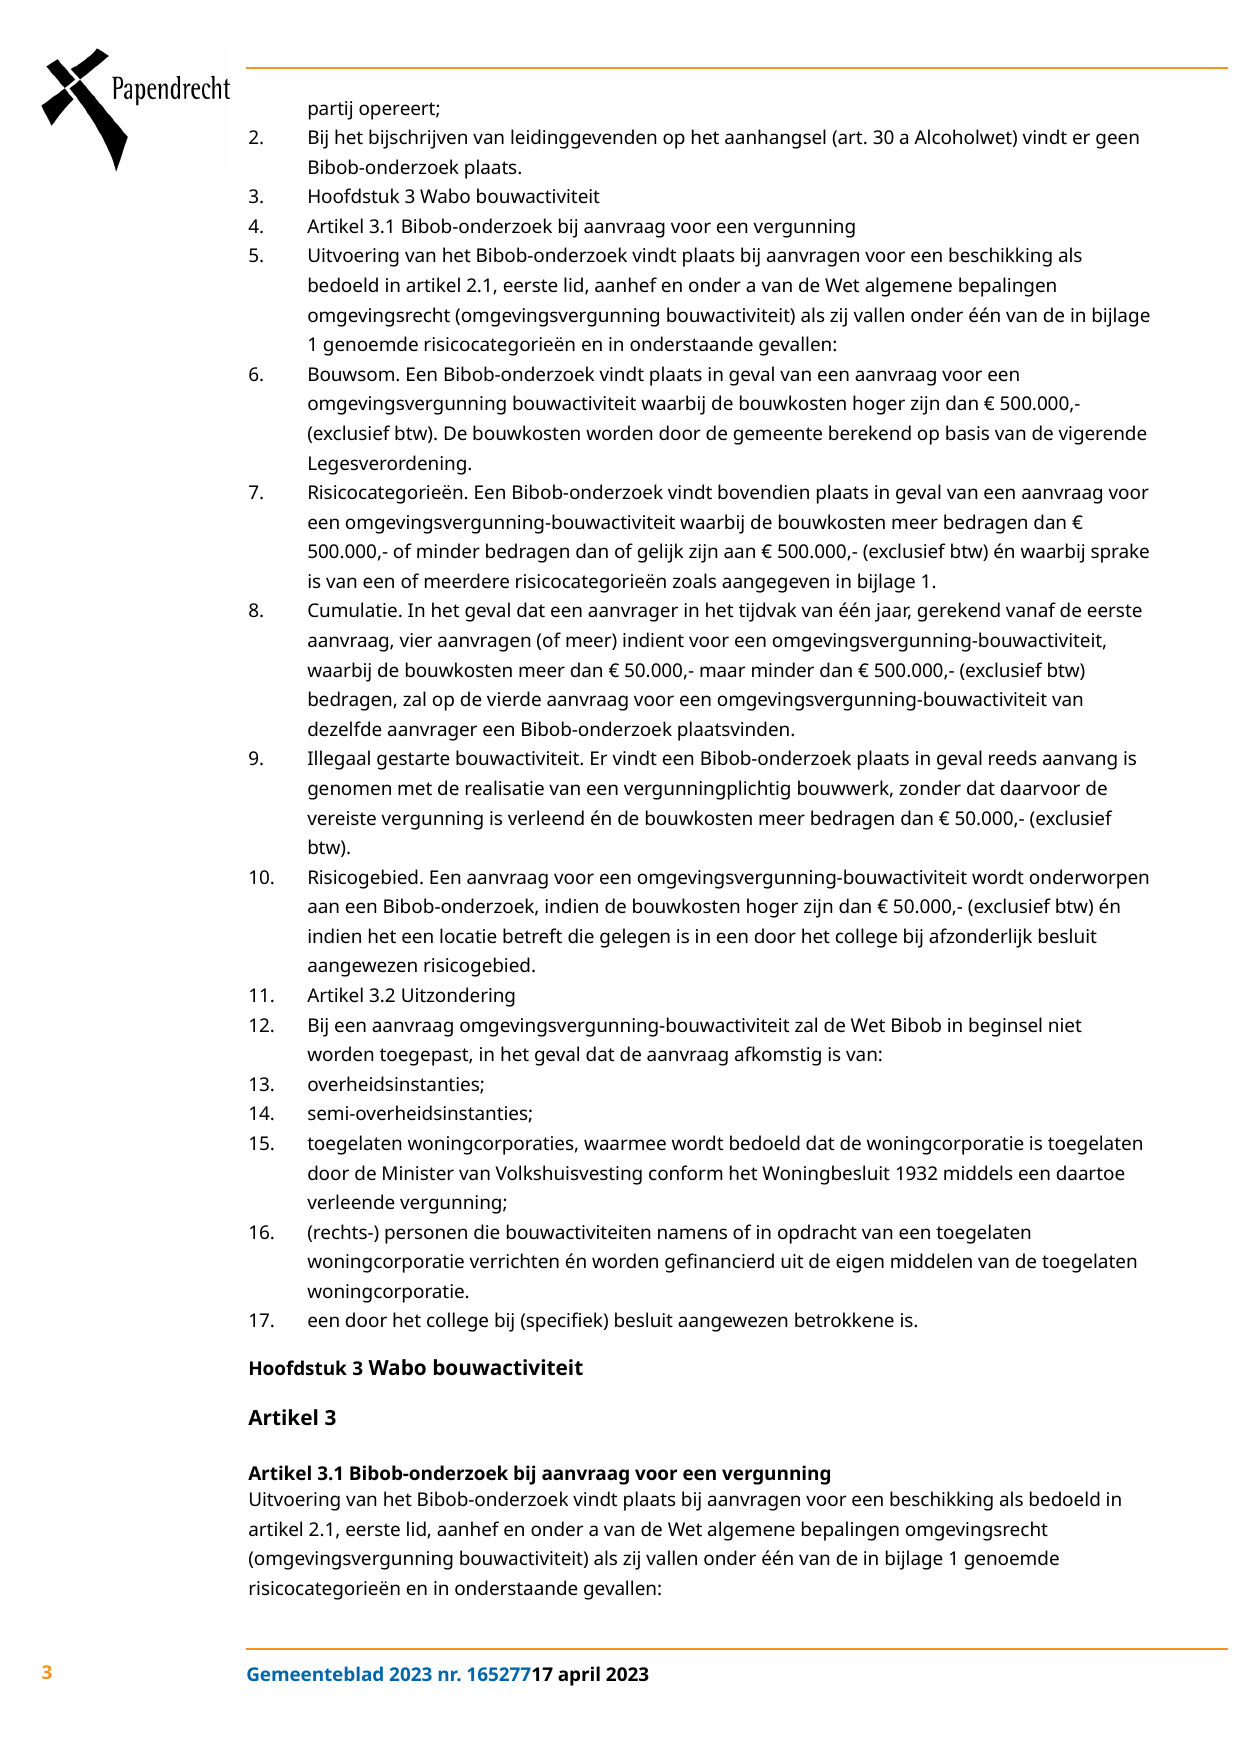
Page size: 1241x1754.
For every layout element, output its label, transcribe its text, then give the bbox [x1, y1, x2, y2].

list overheidsinstanties; [248, 1071, 1152, 1097]
list Artikel 3.1 Bibob-onderzoek bij aanvraag voor een vergunning [248, 213, 1152, 239]
list Risicocategorieën. Een Bibob-onderzoek vindt bovendien plaats in geval van een aanvraag voor een omgevingsvergunning-bouwactiviteit waarbij de bouwkosten meer bedragen dan € 500.000,- of minder bedragen dan of gelijk zijn aan € 500.000,- (exclusief btw) én waarbij sprake is van een of meerdere risicocategorieën zoals aangegeven in bijlage 1. [248, 479, 1152, 594]
list Hoofdstuk 3 Wabo bouwactiviteit [248, 183, 1152, 209]
picture [41, 47, 231, 172]
list Bij een aanvraag omgevingsvergunning-bouwactiviteit zal de Wet Bibob in beginsel niet worden toegepast, in het geval dat de aanvraag afkomstig is van: [248, 1012, 1152, 1067]
list Bij het bijschrijven van leidinggevenden op het aanhangsel (art. 30 a Alcoholwet) vindt er geen Bibob-onderzoek plaats. [248, 124, 1152, 180]
list Cumulatie. In het geval dat een aanvrager in het tijdvak van één jaar, gerekend vanaf de eerste aanvraag, vier aanvragen (of meer) indient voor een omgevingsvergunning-bouwactiviteit, waarbij de bouwkosten meer dan € 50.000,- maar minder dan € 500.000,- (exclusief btw) bedragen, zal op de vierde aanvraag voor een omgevingsvergunning-bouwactiviteit van dezelfde aanvrager een Bibob-onderzoek plaatsvinden. [248, 598, 1152, 742]
list Illegaal gestarte bouwactiviteit. Er vindt een Bibob-onderzoek plaats in geval reeds aanvang is genomen met de realisatie van een vergunningplichtig bouwwerk, zonder dat daarvoor de vereiste vergunning is verleend én de bouwkosten meer bedragen dan € 50.000,- (exclusief btw). [248, 746, 1152, 860]
list (rechts-) personen die bouwactiviteiten namens of in opdracht van een toegelaten woningcorporatie verrichten én worden gefinancierd uit de eigen middelen van de toegelaten woningcorporatie. [248, 1219, 1152, 1304]
list toegelaten woningcorporaties, waarmee wordt bedoeld dat de woningcorporatie is toegelaten door de Minister van Volkshuisvesting conform het Woningbesluit 1932 middels een daartoe verleende vergunning; [248, 1130, 1152, 1215]
list semi-overheidsinstanties; [248, 1101, 1152, 1126]
text Uitvoering van het Bibob-onderzoek vindt plaats bij aanvragen voor een beschikking als bedoeld in artikel 2.1, eerste lid, aanhef en onder a van de Wet algemene bepalingen omgevingsrecht (omgevingsvergunning bouwactiviteit) als zij vallen onder één van de in bijlage 1 genoemde risicocategorieën en in onderstaande gevallen: [248, 1486, 1152, 1601]
text Artikel 3.1 Bibob-onderzoek bij aanvraag voor een vergunning [248, 1461, 1152, 1486]
list Uitvoering van het Bibob-onderzoek vindt plaats bij aanvragen voor een beschikking als bedoeld in artikel 2.1, eerste lid, aanhef en onder a van de Wet algemene bepalingen omgevingsrecht (omgevingsvergunning bouwactiviteit) als zij vallen onder één van de in bijlage 1 genoemde risicocategorieën en in onderstaande gevallen: [248, 243, 1152, 357]
list Risicogebied. Een aanvraag voor een omgevingsvergunning-bouwactiviteit wordt onderworpen aan een Bibob-onderzoek, indien de bouwkosten hoger zijn dan € 50.000,- (exclusief btw) én indien het een locatie betreft die gelegen is in een door het college bij afzonderlijk besluit aangewezen risicogebied. [248, 864, 1152, 978]
list Artikel 3.2 Uitzondering [248, 982, 1152, 1008]
text Artikel 3 [248, 1403, 1152, 1431]
list een door het college bij (specifiek) besluit aangewezen betrokkene is. [248, 1308, 1152, 1333]
list Bouwsom. Een Bibob-onderzoek vindt plaats in geval van een aanvraag voor een omgevingsvergunning bouwactiviteit waarbij de bouwkosten hoger zijn dan € 500.000,- (exclusief btw). De bouwkosten worden door de gemeente berekend op basis van de vigerende Legesverordening. [248, 361, 1152, 476]
list partij opereert; [248, 95, 1152, 121]
text Hoofdstuk 3 Wabo bouwactiviteit [248, 1353, 1152, 1382]
